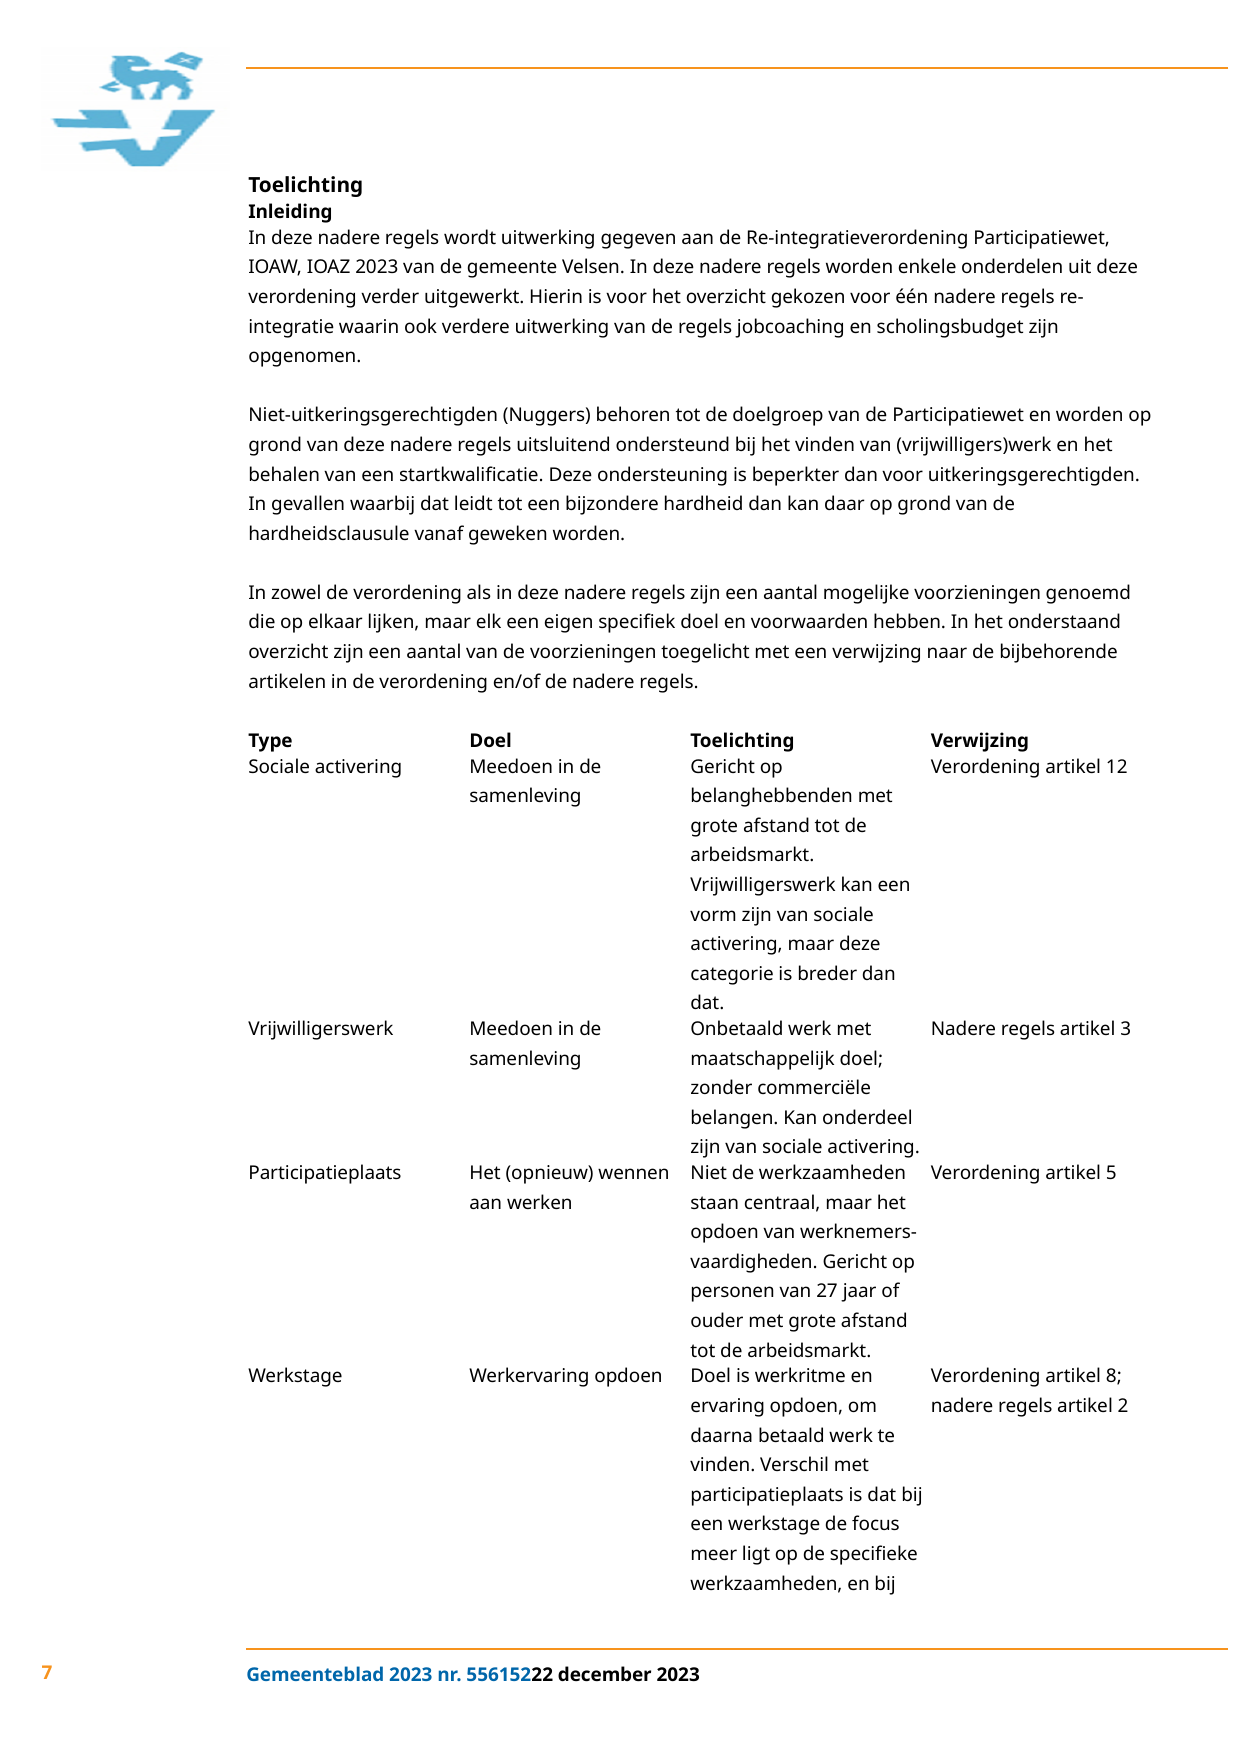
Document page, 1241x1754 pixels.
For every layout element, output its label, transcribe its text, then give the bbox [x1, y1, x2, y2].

table_cell Nadere regels artikel 3 [931, 1015, 1152, 1159]
table_cell Verordening artikel 12 [931, 753, 1152, 1015]
table_header Toelichting [690, 727, 931, 753]
table_cell Onbetaald werk met maatschappelijk doel; zonder commerciële belangen. Kan onderdeel zijn van sociale activering. [690, 1015, 931, 1159]
table_header Verwijzing [931, 727, 1152, 753]
table_cell Doel is werkritme en ervaring opdoen, om daarna betaald werk te vinden. Verschil met participatieplaats is dat bij een werkstage de focus meer ligt op de specifieke werkzaamheden, en bij [690, 1363, 931, 1595]
table_cell Werkstage [248, 1363, 469, 1595]
table_cell Verordening artikel 8; nadere regels artikel 2 [931, 1363, 1152, 1595]
text In zowel de verordening als in deze nadere regels zijn een aantal mogelijke voorzieningen genoemd die op elkaar lijken, maar elk een eigen specifiek doel en voorwaarden hebben. In het onderstaand overzicht zijn een aantal van de voorzieningen toegelicht met een verwijzing naar de bijbehorende artikelen in de verordening en/of de nadere regels. [248, 579, 1152, 694]
table_cell Het (opnieuw) wennen aan werken [469, 1159, 690, 1363]
table_cell Vrijwilligerswerk [248, 1015, 469, 1159]
table_cell Meedoen in de samenleving [469, 1015, 690, 1159]
text Toelichting [248, 170, 1152, 198]
table_cell Verordening artikel 5 [931, 1159, 1152, 1363]
table_cell Niet de werkzaamheden staan centraal, maar het opdoen van werknemers- vaardigheden. Gericht op personen van 27 jaar of ouder met grote afstand tot de arbeidsmarkt. [690, 1159, 931, 1363]
text Inleiding [248, 198, 1152, 224]
text In deze nadere regels wordt uitwerking gegeven aan de Re-integratieverordening Participatiewet, IOAW, IOAZ 2023 van de gemeente Velsen. In deze nadere regels worden enkele onderdelen uit deze verordening verder uitgewerkt. Hierin is voor het overzicht gekozen voor één nadere regels re-integratie waarin ook verdere uitwerking van de regels jobcoaching en scholingsbudget zijn opgenomen. [248, 224, 1152, 368]
table_header Type [248, 727, 469, 753]
table_cell Participatieplaats [248, 1159, 469, 1363]
table_cell Werkervaring opdoen [469, 1363, 690, 1595]
table_cell Sociale activering [248, 753, 469, 1015]
table_header Doel [469, 727, 690, 753]
picture [41, 47, 231, 172]
text Niet-uitkeringsgerechtigden (Nuggers) behoren tot de doelgroep van de Participatiewet en worden op grond van deze nadere regels uitsluitend ondersteund bij het vinden van (vrijwilligers)werk en het behalen van een startkwalificatie. Deze ondersteuning is beperkter dan voor uitkeringsgerechtigden. In gevallen waarbij dat leidt tot een bijzondere hardheid dan kan daar op grond van de hardheidsclausule vanaf geweken worden. [248, 402, 1152, 546]
table_cell Gericht op belanghebbenden met grote afstand tot de arbeidsmarkt. Vrijwilligerswerk kan een vorm zijn van sociale activering, maar deze categorie is breder dan dat. [690, 753, 931, 1015]
table_cell Meedoen in de samenleving [469, 753, 690, 1015]
